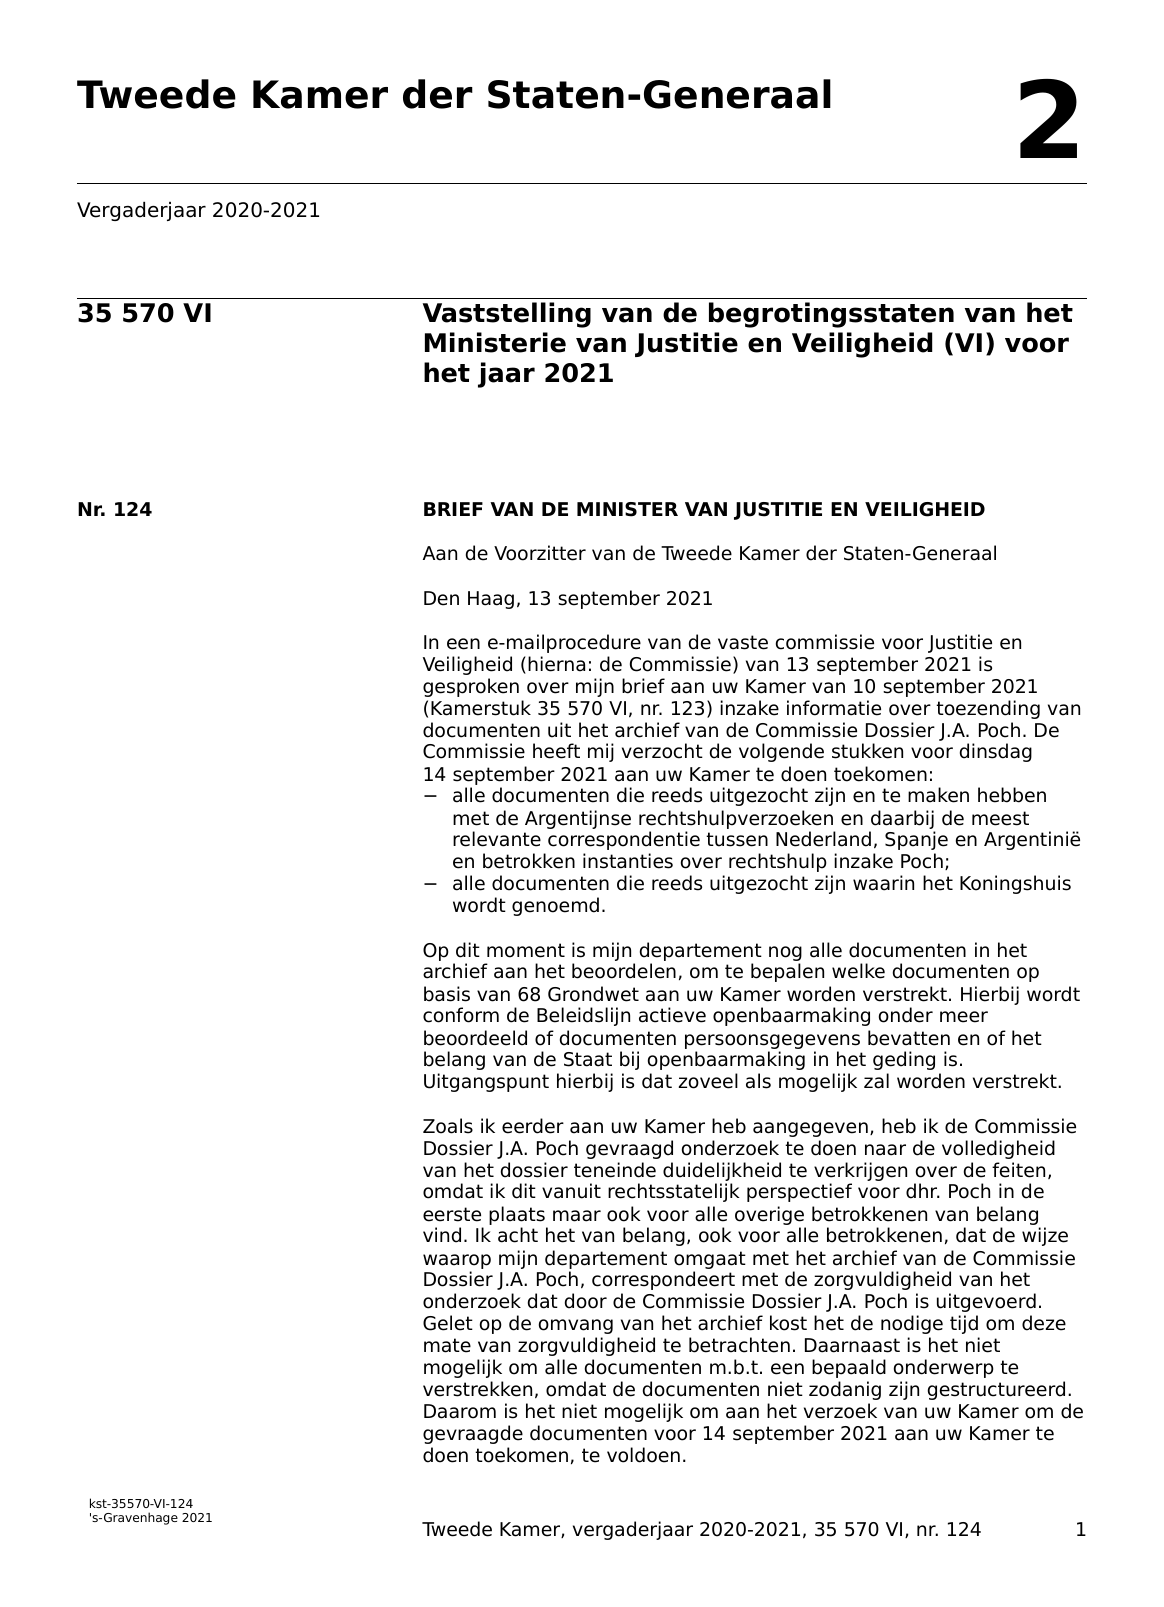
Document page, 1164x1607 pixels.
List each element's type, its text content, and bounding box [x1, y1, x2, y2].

text 's-Gravenhage 2021 [88, 1511, 323, 1525]
subtitle 35 570 VI Vaststelling van de begrotingsstaten van het Ministerie van Justitie en Veiligheid (VI) voor het jaar 2021 [77, 299, 1087, 388]
subtitle Nr. 124 BRIEF VAN DE MINISTER VAN JUSTITIE EN VEILIGHEID [77, 499, 1087, 521]
table_header 2 [886, 59, 1087, 183]
text Den Haag, 13 september 2021 [422, 587, 1087, 609]
text Op dit moment is mijn departement nog alle documenten in het archief aan het beoordelen, om te bepalen welke documenten op basis van 68 Grondwet aan uw Kamer worden verstrekt. Hierbij wordt conform de Beleidslijn actieve openbaarmaking onder meer beoordeeld of documenten persoonsgegevens bevatten en of het belang van de Staat bij openbaarmaking in het geding is. Uitgangspunt hierbij is dat zoveel als mogelijk zal worden verstrekt. [422, 939, 1087, 1093]
text Zoals ik eerder aan uw Kamer heb aangegeven, heb ik de Commissie Dossier J.A. Poch gevraagd onderzoek te doen naar de volledigheid van het dossier teneinde duidelijkheid te verkrijgen over de feiten, omdat ik dit vanuit rechtsstatelijk perspectief voor dhr. Poch in de eerste plaats maar ook voor alle overige betrokkenen van belang vind. Ik acht het van belang, ook voor alle betrokkenen, dat de wijze waarop mijn departement omgaat met het archief van de Commissie Dossier J.A. Poch, correspondeert met de zorgvuldigheid van het onderzoek dat door de Commissie Dossier J.A. Poch is uitgevoerd. Gelet op de omvang van het archief kost het de nodige tijd om deze mate van zorgvuldigheid te betrachten. Daarnaast is het niet mogelijk om alle documenten m.b.t. een bepaald onderwerp te verstrekken, omdat de documenten niet zodanig zijn gestructureerd. Daarom is het niet mogelijk om aan het verzoek van uw Kamer om de gevraagde documenten voor 14 september 2021 aan uw Kamer te doen toekomen, te voldoen. [422, 1116, 1087, 1467]
text − alle documenten die reeds uitgezocht zijn en te maken hebben met de Argentijnse rechtshulpverzoeken en daarbij de meest relevante correspondentie tussen Nederland, Spanje en Argentinië en betrokken instanties over rechtshulp inzake Poch; [422, 785, 1087, 873]
text kst-35570-VI-124 [88, 1497, 323, 1511]
text Aan de Voorzitter van de Tweede Kamer der Staten-Generaal [422, 543, 1087, 565]
table_cell Vergaderjaar 2020-2021 [77, 184, 1087, 298]
text In een e-mailprocedure van de vaste commissie voor Justitie en Veiligheid (hierna: de Commissie) van 13 september 2021 is gesproken over mijn brief aan uw Kamer van 10 september 2021 (Kamerstuk 35 570 VI, nr. 123) inzake informatie over toezending van documenten uit het archief van de Commissie Dossier J.A. Poch. De Commissie heeft mij verzocht de volgende stukken voor dinsdag 14 september 2021 aan uw Kamer te doen toekomen: [422, 632, 1087, 785]
table_header Tweede Kamer der Staten-Generaal [77, 59, 886, 183]
text − alle documenten die reeds uitgezocht zijn waarin het Koningshuis wordt genoemd. [422, 873, 1087, 917]
